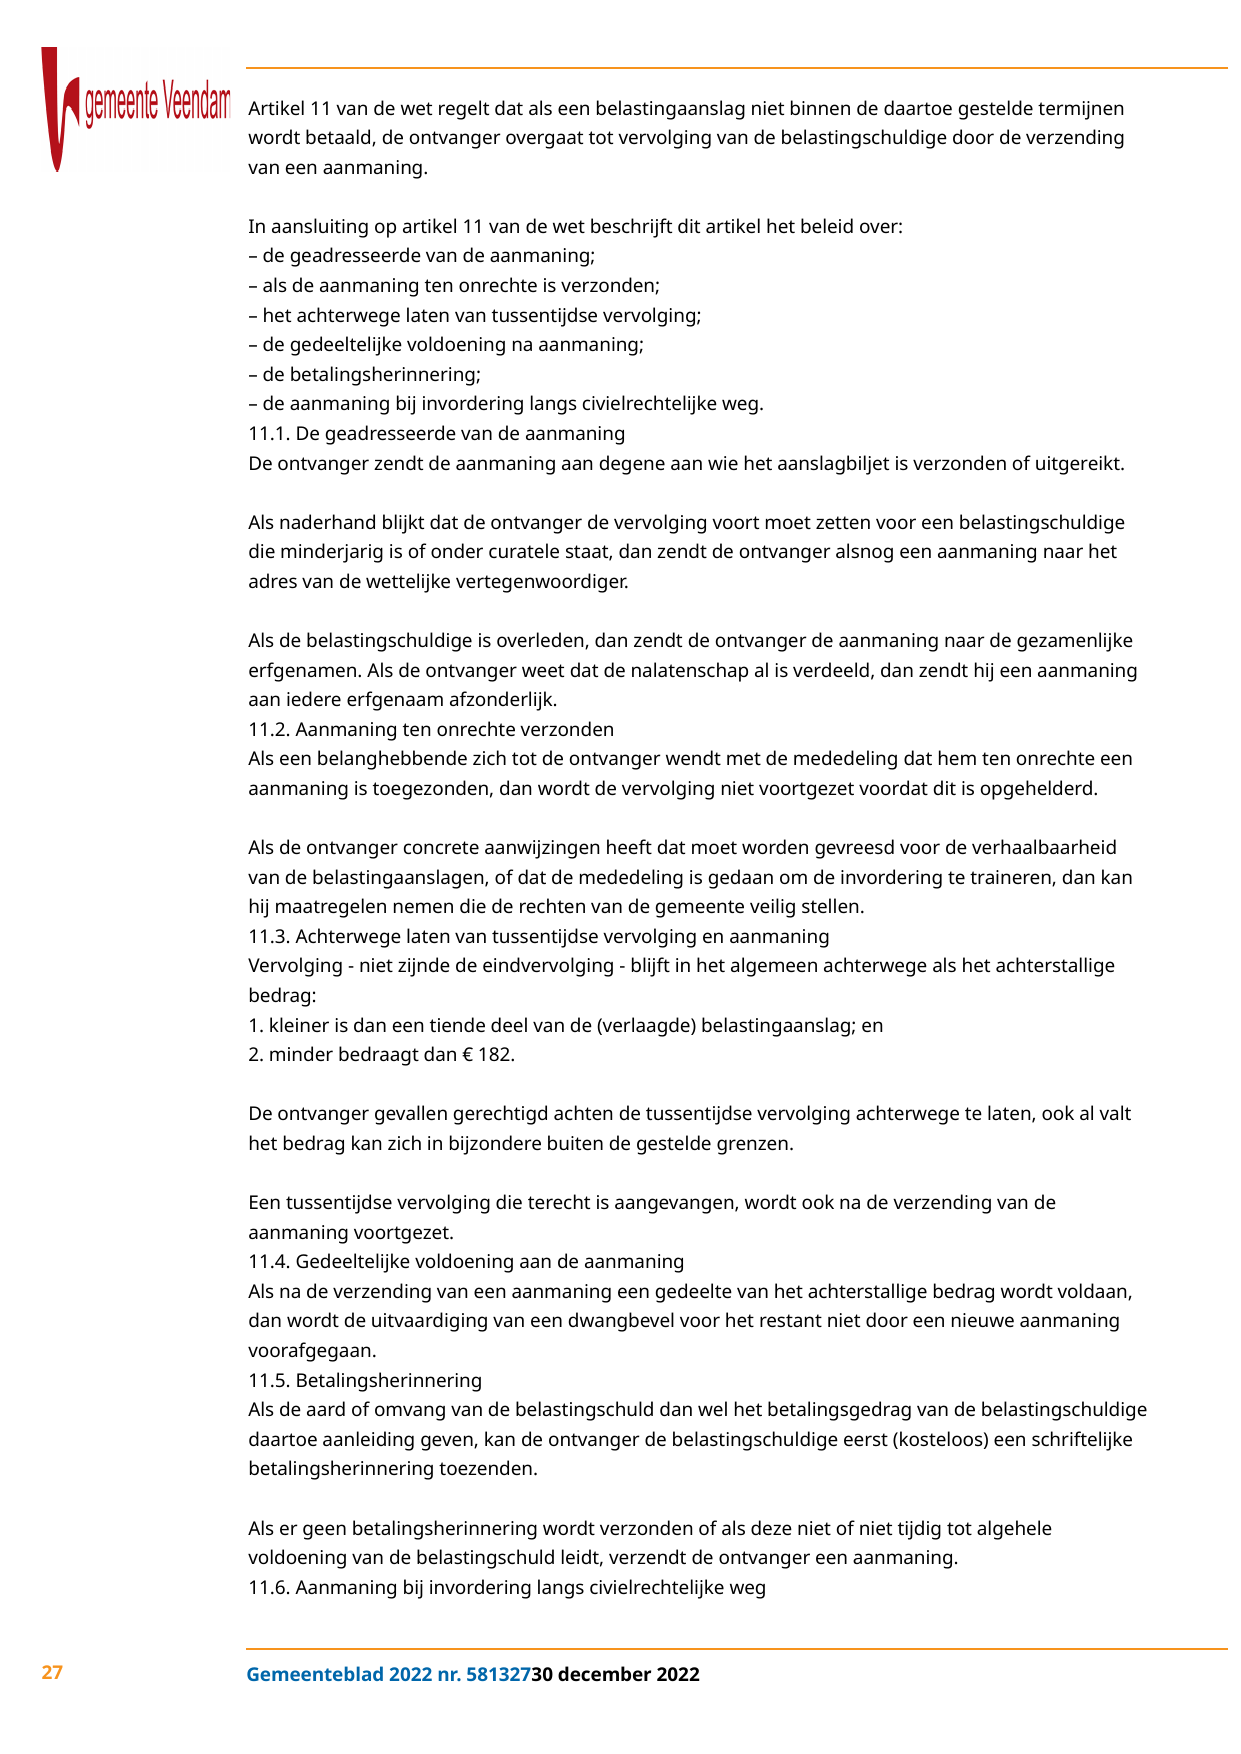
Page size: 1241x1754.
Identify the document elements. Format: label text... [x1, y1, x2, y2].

text Als de aard of omvang van de belastingschuld dan wel het betalingsgedrag van de belastingschuldige daartoe aanleiding geven, kan de ontvanger de belastingschuldige eerst (kosteloos) een schriftelijke betalingsherinnering toezenden. [248, 1396, 1152, 1481]
text In aansluiting op artikel 11 van de wet beschrijft dit artikel het beleid over: [248, 213, 1152, 239]
text – als de aanmaning ten onrechte is verzonden; [248, 272, 1152, 298]
text 1. kleiner is dan een tiende deel van de (verlaagde) belastingaanslag; en [248, 1012, 1152, 1038]
text De ontvanger zendt de aanmaning aan degene aan wie het aanslagbiljet is verzonden of uitgereikt. [248, 450, 1152, 476]
text – het achterwege laten van tussentijdse vervolging; [248, 302, 1152, 328]
text – de geadresseerde van de aanmaning; [248, 243, 1152, 268]
picture [41, 47, 231, 172]
text 2. minder bedraagt dan € 182. [248, 1041, 1152, 1067]
text Als de belastingschuldige is overleden, dan zendt de ontvanger de aanmaning naar de gezamenlijke erfgenamen. Als de ontvanger weet dat de nalatenschap al is verdeeld, dan zendt hij een aanmaning aan iedere erfgenaam afzonderlijk. [248, 627, 1152, 712]
text 11.3. Achterwege laten van tussentijdse vervolging en aanmaning [248, 923, 1152, 949]
text De ontvanger gevallen gerechtigd achten de tussentijdse vervolging achterwege te laten, ook al valt het bedrag kan zich in bijzondere buiten de gestelde grenzen. [248, 1101, 1152, 1156]
text Vervolging - niet zijnde de eindvervolging - blijft in het algemeen achterwege als het achterstallige bedrag: [248, 953, 1152, 1008]
text – de betalingsherinnering; [248, 361, 1152, 387]
text Als een belanghebbende zich tot de ontvanger wendt met de mededeling dat hem ten onrechte een aanmaning is toegezonden, dan wordt de vervolging niet voortgezet voordat dit is opgehelderd. [248, 746, 1152, 801]
text Als na de verzending van een aanmaning een gedeelte van het achterstallige bedrag wordt voldaan, dan wordt de uitvaardiging van een dwangbevel voor het restant niet door een nieuwe aanmaning voorafgegaan. [248, 1278, 1152, 1363]
text – de gedeeltelijke voldoening na aanmaning; [248, 331, 1152, 357]
text Als er geen betalingsherinnering wordt verzonden of als deze niet of niet tijdig tot algehele voldoening van de belastingschuld leidt, verzendt de ontvanger een aanmaning. [248, 1515, 1152, 1570]
text 11.6. Aanmaning bij invordering langs civielrechtelijke weg [248, 1574, 1152, 1600]
text 11.1. De geadresseerde van de aanmaning [248, 420, 1152, 446]
text Als de ontvanger concrete aanwijzingen heeft dat moet worden gevreesd voor de verhaalbaarheid van de belastingaanslagen, of dat de mededeling is gedaan om de invordering te traineren, dan kan hij maatregelen nemen die de rechten van de gemeente veilig stellen. [248, 834, 1152, 919]
text – de aanmaning bij invordering langs civielrechtelijke weg. [248, 391, 1152, 416]
text 11.4. Gedeeltelijke voldoening aan de aanmaning [248, 1248, 1152, 1274]
text Een tussentijdse vervolging die terecht is aangevangen, wordt ook na de verzending van de aanmaning voortgezet. [248, 1189, 1152, 1245]
text 11.5. Betalingsherinnering [248, 1367, 1152, 1393]
text Als naderhand blijkt dat de ontvanger de vervolging voort moet zetten voor een belastingschuldige die minderjarig is of onder curatele staat, dan zendt de ontvanger alsnog een aanmaning naar het adres van de wettelijke vertegenwoordiger. [248, 509, 1152, 594]
text 11.2. Aanmaning ten onrechte verzonden [248, 716, 1152, 742]
text Artikel 11 van de wet regelt dat als een belastingaanslag niet binnen de daartoe gestelde termijnen wordt betaald, de ontvanger overgaat tot vervolging van de belastingschuldige door de verzending van een aanmaning. [248, 95, 1152, 180]
